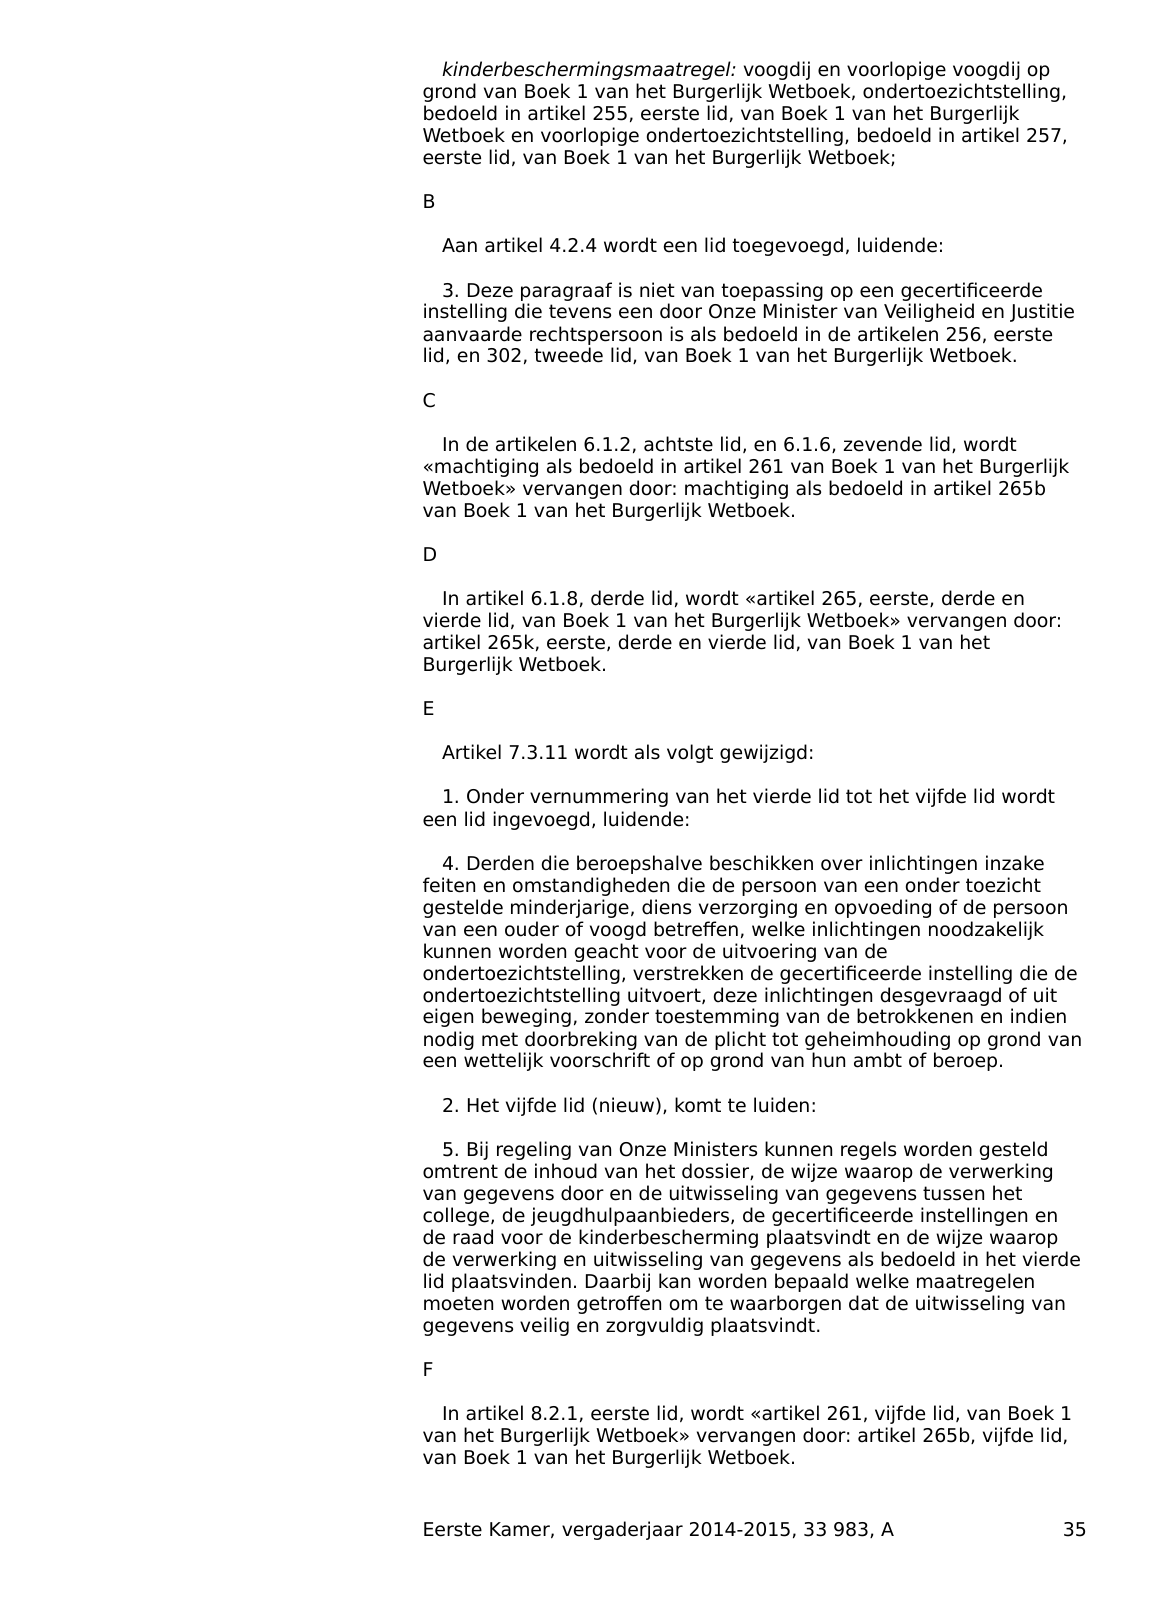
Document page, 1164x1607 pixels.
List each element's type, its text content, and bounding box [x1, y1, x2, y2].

text B [422, 191, 1087, 213]
text F [422, 1359, 1087, 1381]
text In artikel 8.2.1, eerste lid, wordt «artikel 261, vijfde lid, van Boek 1 van het Burgerlijk Wetboek» vervangen door: artikel 265b, vijfde lid, van Boek 1 van het Burgerlijk Wetboek. [422, 1403, 1087, 1469]
text In artikel 6.1.8, derde lid, wordt «artikel 265, eerste, derde en vierde lid, van Boek 1 van het Burgerlijk Wetboek» vervangen door: artikel 265k, eerste, derde en vierde lid, van Boek 1 van het Burgerlijk Wetboek. [422, 588, 1087, 676]
text 4. Derden die beroepshalve beschikken over inlichtingen inzake feiten en omstandigheden die de persoon van een onder toezicht gestelde minderjarige, diens verzorging en opvoeding of de persoon van een ouder of voogd betreffen, welke inlichtingen noodzakelijk kunnen worden geacht voor de uitvoering van de ondertoezichtstelling, verstrekken de gecertificeerde instelling die de ondertoezichtstelling uitvoert, deze inlichtingen desgevraagd of uit eigen beweging, zonder toestemming van de betrokkenen en indien nodig met doorbreking van de plicht tot geheimhouding op grond van een wettelijk voorschrift of op grond van hun ambt of beroep. [422, 853, 1087, 1072]
text kinderbeschermingsmaatregel: voogdij en voorlopige voogdij op grond van Boek 1 van het Burgerlijk Wetboek, ondertoezichtstelling, bedoeld in artikel 255, eerste lid, van Boek 1 van het Burgerlijk Wetboek en voorlopige ondertoezichtstelling, bedoeld in artikel 257, eerste lid, van Boek 1 van het Burgerlijk Wetboek; [422, 59, 1087, 169]
text 3. Deze paragraaf is niet van toepassing op een gecertificeerde instelling die tevens een door Onze Minister van Veiligheid en Justitie aanvaarde rechtspersoon is als bedoeld in de artikelen 256, eerste lid, en 302, tweede lid, van Boek 1 van het Burgerlijk Wetboek. [422, 279, 1087, 367]
text D [422, 544, 1087, 566]
text C [422, 389, 1087, 412]
text E [422, 698, 1087, 720]
text Aan artikel 4.2.4 wordt een lid toegevoegd, luidende: [422, 235, 1087, 257]
text 2. Het vijfde lid (nieuw), komt te luiden: [422, 1094, 1087, 1117]
text In de artikelen 6.1.2, achtste lid, en 6.1.6, zevende lid, wordt «machtiging als bedoeld in artikel 261 van Boek 1 van het Burgerlijk Wetboek» vervangen door: machtiging als bedoeld in artikel 265b van Boek 1 van het Burgerlijk Wetboek. [422, 434, 1087, 522]
text 1. Onder vernummering van het vierde lid tot het vijfde lid wordt een lid ingevoegd, luidende: [422, 786, 1087, 830]
text 5. Bij regeling van Onze Ministers kunnen regels worden gesteld omtrent de inhoud van het dossier, de wijze waarop de verwerking van gegevens door en de uitwisseling van gegevens tussen het college, de jeugdhulpaanbieders, de gecertificeerde instellingen en de raad voor de kinderbescherming plaatsvindt en de wijze waarop de verwerking en uitwisseling van gegevens als bedoeld in het vierde lid plaatsvinden. Daarbij kan worden bepaald welke maatregelen moeten worden getroffen om te waarborgen dat de uitwisseling van gegevens veilig en zorgvuldig plaatsvindt. [422, 1139, 1087, 1337]
text Artikel 7.3.11 wordt als volgt gewijzigd: [422, 742, 1087, 764]
